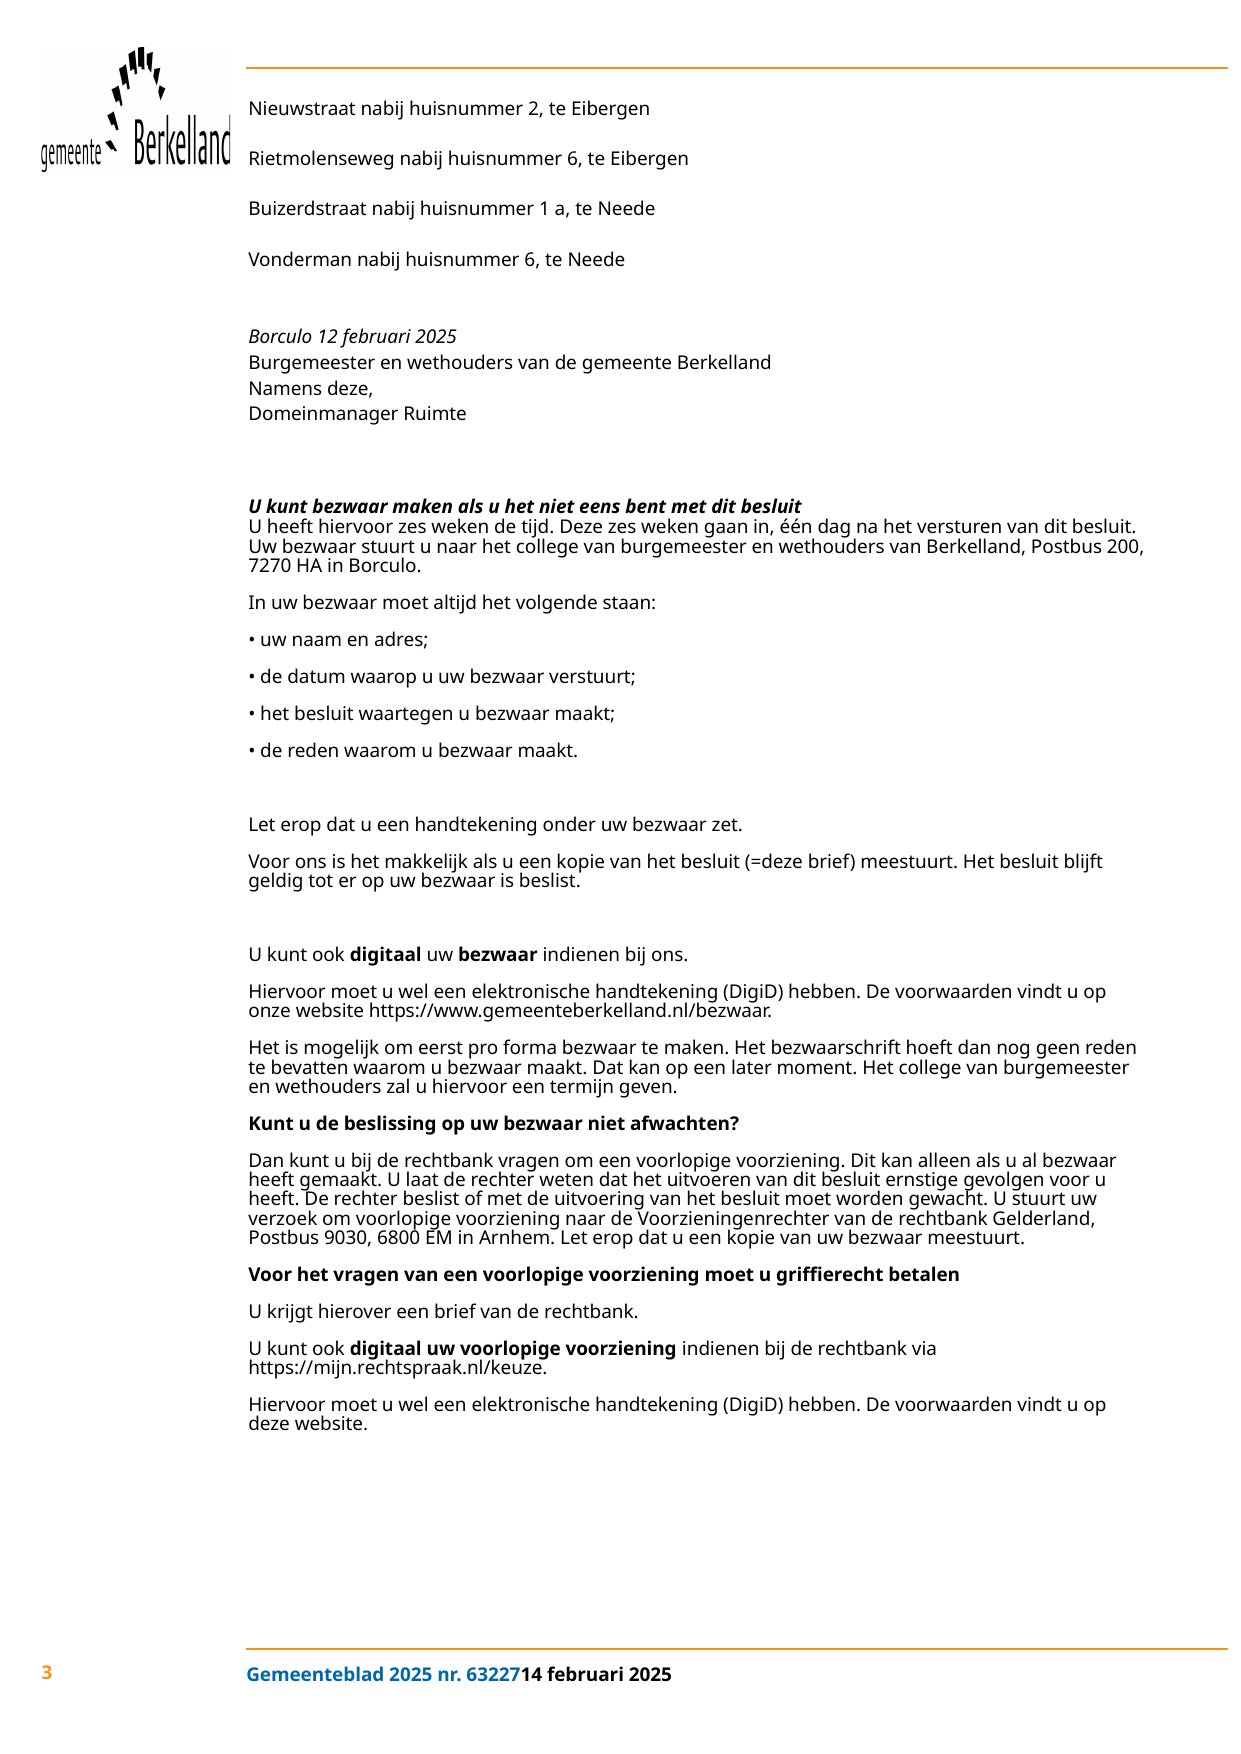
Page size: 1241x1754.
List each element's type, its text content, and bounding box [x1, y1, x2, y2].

text Hiervoor moet u wel een elektronische handtekening (DigiD) hebben. De voorwaarden vindt u op onze website https://www.gemeenteberkelland.nl/bezwaar. [248, 983, 1152, 1022]
text Voor het vragen van een voorlopige voorziening moet u griffierecht betalen [248, 1266, 1152, 1285]
text Buizerdstraat nabij huisnummer 1 a, te Neede [248, 196, 1152, 221]
text U krijgt hierover een brief van de rechtbank. [248, 1303, 1152, 1322]
text • de reden waarom u bezwaar maakt. [248, 742, 1152, 761]
text Rietmolenseweg nabij huisnummer 6, te Eibergen [248, 145, 1152, 171]
picture [41, 47, 231, 172]
text • uw naam en adres; [248, 631, 1152, 650]
text Nieuwstraat nabij huisnummer 2, te Eibergen [248, 95, 1152, 121]
text Let erop dat u een handtekening onder uw bezwaar zet. [248, 816, 1152, 835]
text U kunt ook digitaal uw bezwaar indienen bij ons. [248, 946, 1152, 965]
text U kunt ook digitaal uw voorlopige voorziening indienen bij de rechtbank via https://mijn.rechtspraak.nl/keuze. [248, 1340, 1152, 1378]
text Borculo 12 februari 2025 [248, 323, 1152, 349]
text • het besluit waartegen u bezwaar maakt; [248, 705, 1152, 724]
text Hiervoor moet u wel een elektronische handtekening (DigiD) hebben. De voorwaarden vindt u op deze website. [248, 1396, 1152, 1435]
text Vonderman nabij huisnummer 6, te Neede [248, 246, 1152, 272]
text Het is mogelijk om eerst pro forma bezwaar te maken. Het bezwaarschrift hoeft dan nog geen reden te bevatten waarom u bezwaar maakt. Dat kan op een later moment. Het college van burgemeester en wethouders zal u hiervoor een termijn geven. [248, 1039, 1152, 1097]
text U heeft hiervoor zes weken de tijd. Deze zes weken gaan in, één dag na het versturen van dit besluit. Uw bezwaar stuurt u naar het college van burgemeester en wethouders van Berkelland, Postbus 200, 7270 HA in Borculo. [248, 518, 1152, 576]
text Domeinmanager Ruimte [248, 401, 1152, 426]
text Kunt u de beslissing op uw bezwaar niet afwachten? [248, 1115, 1152, 1134]
text • de datum waarop u uw bezwaar verstuurt; [248, 668, 1152, 687]
text In uw bezwaar moet altijd het volgende staan: [248, 594, 1152, 613]
text Dan kunt u bij de rechtbank vragen om een voorlopige voorziening. Dit kan alleen als u al bezwaar heeft gemaakt. U laat de rechter weten dat het uitvoeren van dit besluit ernstige gevolgen voor u heeft. De rechter beslist of met de uitvoering van het besluit moet worden gewacht. U stuurt uw verzoek om voorlopige voorziening naar de Voorzieningenrechter van de rechtbank Gelderland, Postbus 9030, 6800 EM in Arnhem. Let erop dat u een kopie van uw bezwaar meestuurt. [248, 1152, 1152, 1248]
text Burgemeester en wethouders van de gemeente Berkelland [248, 349, 1152, 375]
text Namens deze, [248, 375, 1152, 401]
text U kunt bezwaar maken als u het niet eens bent met dit besluit [248, 493, 1152, 518]
text Voor ons is het makkelijk als u een kopie van het besluit (=deze brief) meestuurt. Het besluit blijft geldig tot er op uw bezwaar is beslist. [248, 853, 1152, 891]
